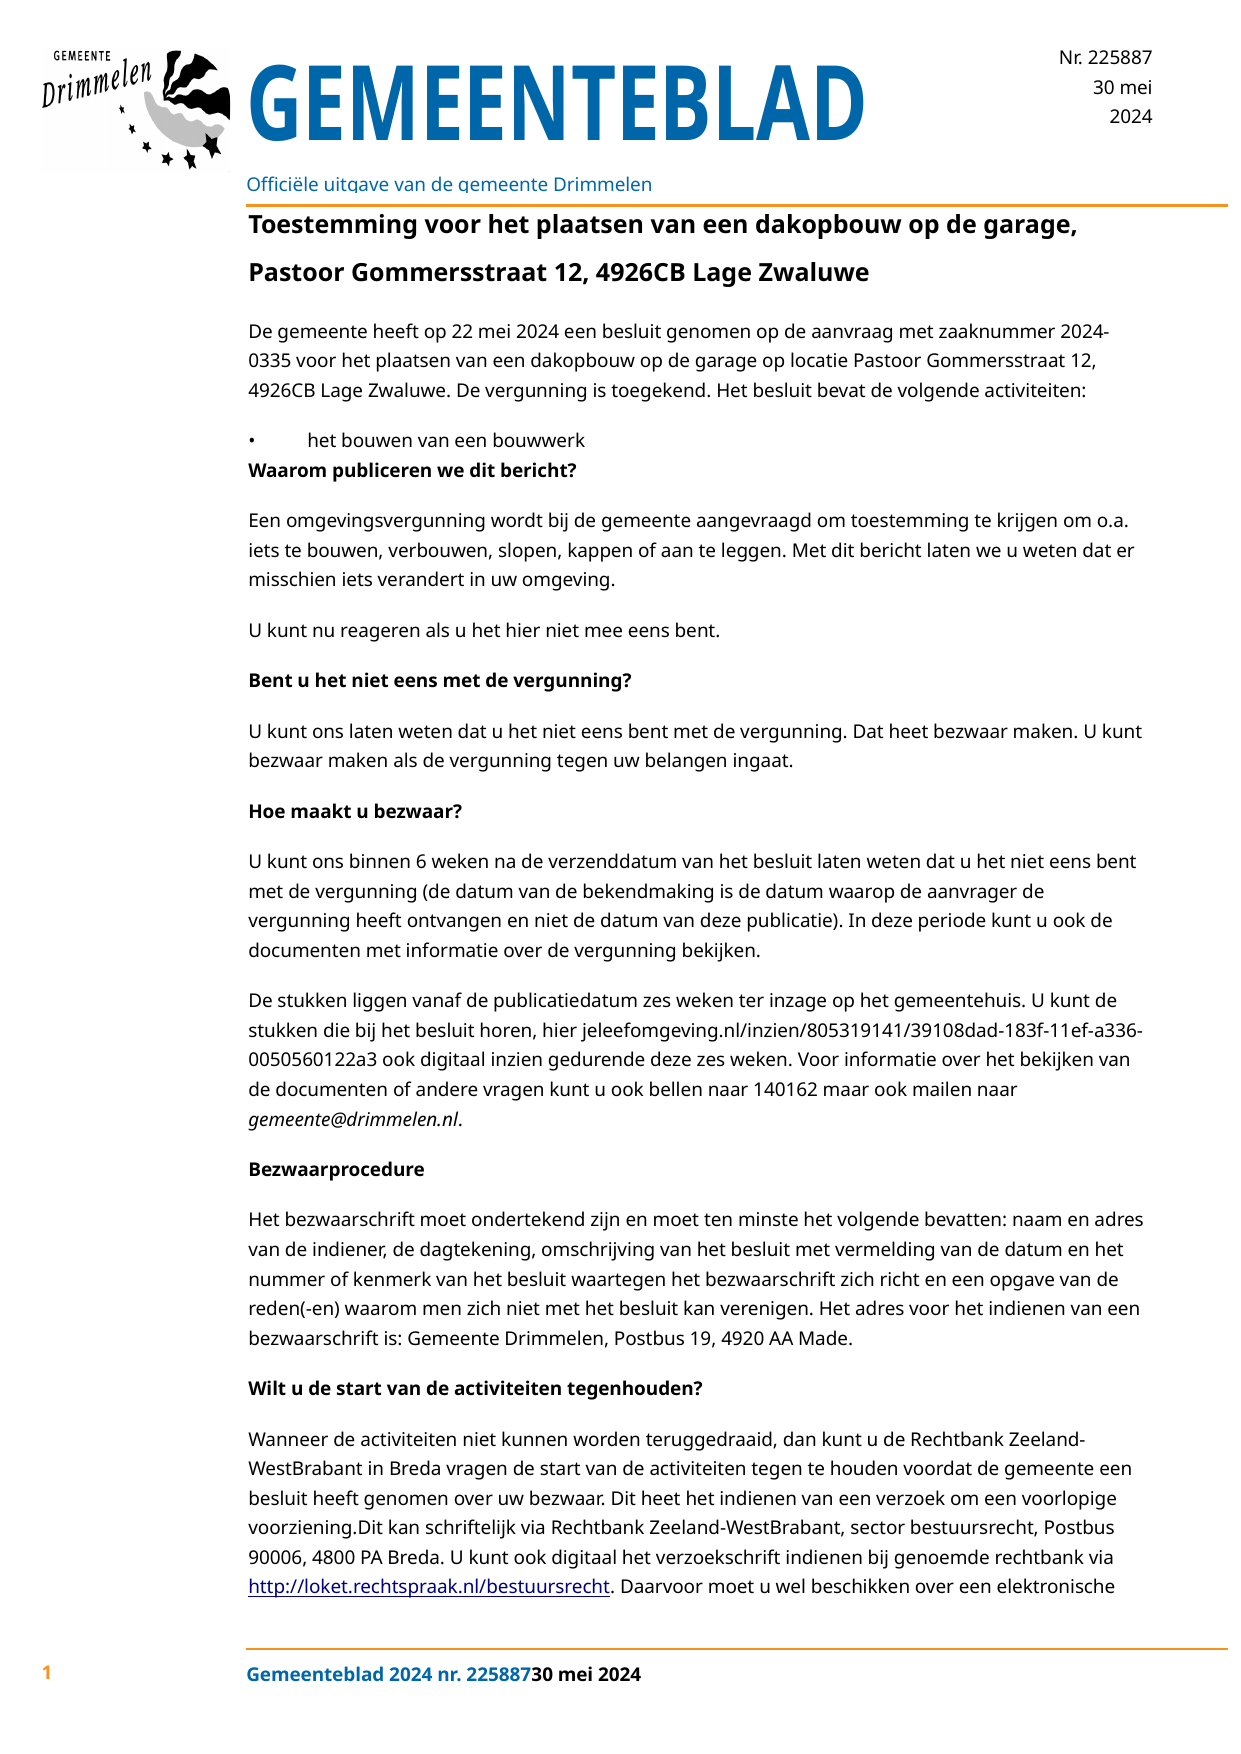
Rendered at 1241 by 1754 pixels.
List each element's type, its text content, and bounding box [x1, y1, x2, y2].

text Bezwaarprocedure [248, 1156, 1152, 1182]
text U kunt ons laten weten dat u het niet eens bent met de vergunning. Dat heet bezwaar maken. U kunt bezwaar maken als de vergunning tegen uw belangen ingaat. [248, 718, 1152, 773]
text Bent u het niet eens met de vergunning? [248, 667, 1152, 693]
text De stukken liggen vanaf de publicatiedatum zes weken ter inzage op het gemeentehuis. U kunt de stukken die bij het besluit horen, hier jeleefomgeving.nl/inzien/805319141/39108dad-183f-11ef-a336-0050560122a3 ook digitaal inzien gedurende deze zes weken. Voor informatie over het bekijken van de documenten of andere vragen kunt u ook bellen naar 140162 maar ook mailen naar gemeente@drimmelen.nl. [248, 987, 1152, 1132]
text Toestemming voor het plaatsen van een dakopbouw op de garage, Pastoor Gommersstraat 12, 4926CB Lage Zwaluwe [248, 207, 1152, 288]
text Wanneer de activiteiten niet kunnen worden teruggedraaid, dan kunt u de Rechtbank Zeeland-WestBrabant in Breda vragen de start van de activiteiten tegen te houden voordat de gemeente een besluit heeft genomen over uw bezwaar. Dit heet het indienen van een verzoek om een voorlopige voorziening.Dit kan schriftelijk via Rechtbank Zeeland-WestBrabant, sector bestuursrecht, Postbus 90006, 4800 PA Breda. U kunt ook digitaal het verzoekschrift indienen bij genoemde rechtbank via http://loket.rechtspraak.nl/bestuursrecht. Daarvoor moet u wel beschikken over een elektronische [248, 1426, 1152, 1599]
text Hoe maakt u bezwaar? [248, 798, 1152, 824]
text Waarom publiceren we dit bericht? [248, 457, 1152, 483]
text Het bezwaarschrift moet ondertekend zijn en moet ten minste het volgende bevatten: naam en adres van de indiener, de dagtekening, omschrijving van het besluit met vermelding van de datum en het nummer of kenmerk van het besluit waartegen het bezwaarschrift zich richt en een opgave van de reden(-en) waarom men zich niet met het besluit kan verenigen. Het adres voor het indienen van een bezwaarschrift is: Gemeente Drimmelen, Postbus 19, 4920 AA Made. [248, 1207, 1152, 1351]
list het bouwen van een bouwwerk [248, 427, 1152, 453]
text Wilt u de start van de activiteiten tegenhouden? [248, 1375, 1152, 1401]
picture [41, 47, 231, 172]
text U kunt nu reageren als u het hier niet mee eens bent. [248, 617, 1152, 643]
text U kunt ons binnen 6 weken na de verzenddatum van het besluit laten weten dat u het niet eens bent met de vergunning (de datum van de bekendmaking is de datum waarop de aanvrager de vergunning heeft ontvangen en niet de datum van deze publicatie). In deze periode kunt u ook de documenten met informatie over de vergunning bekijken. [248, 848, 1152, 963]
text Een omgevingsvergunning wordt bij de gemeente aangevraagd om toestemming te krijgen om o.a. iets te bouwen, verbouwen, slopen, kappen of aan te leggen. Met dit bericht laten we u weten dat er misschien iets verandert in uw omgeving. [248, 507, 1152, 592]
text De gemeente heeft op 22 mei 2024 een besluit genomen op de aanvraag met zaaknummer 2024-0335 voor het plaatsen van een dakopbouw op de garage op locatie Pastoor Gommersstraat 12, 4926CB Lage Zwaluwe. De vergunning is toegekend. Het besluit bevat de volgende activiteiten: [248, 318, 1152, 403]
